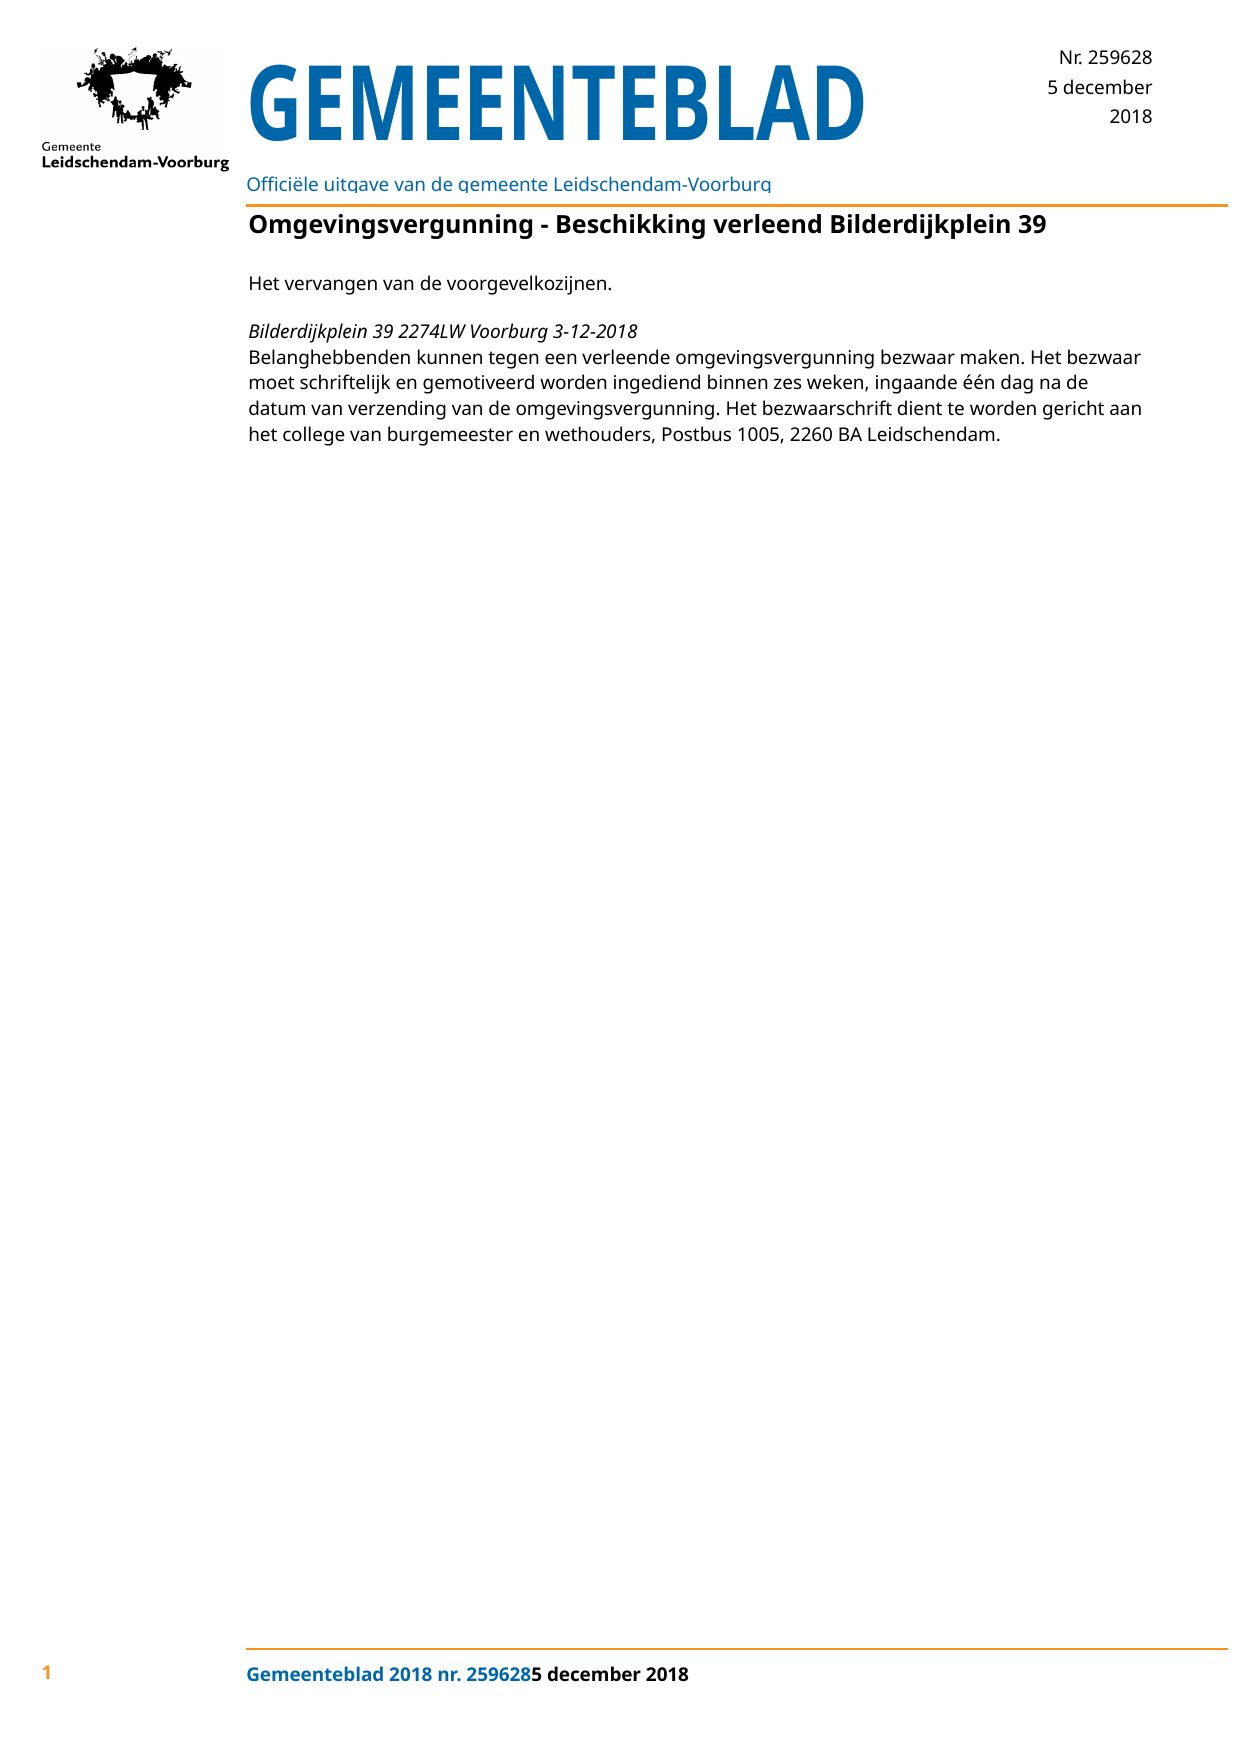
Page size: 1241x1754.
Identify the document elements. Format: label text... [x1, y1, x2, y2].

text Belanghebbenden kunnen tegen een verleende omgevingsvergunning bezwaar maken. Het bezwaar moet schriftelijk en gemotiveerd worden ingediend binnen zes weken, ingaande één dag na de datum van verzending van de omgevingsvergunning. Het bezwaarschrift dient te worden gericht aan het college van burgemeester en wethouders, Postbus 1005, 2260 BA Leidschendam. [248, 344, 1152, 447]
picture [41, 47, 231, 172]
text Omgevingsvergunning - Beschikking verleend Bilderdijkplein 39 [248, 207, 1152, 241]
text Bilderdijkplein 39 2274LW Voorburg 3-12-2018 [248, 318, 1152, 344]
text Het vervangen van de voorgevelkozijnen. [248, 270, 1152, 296]
